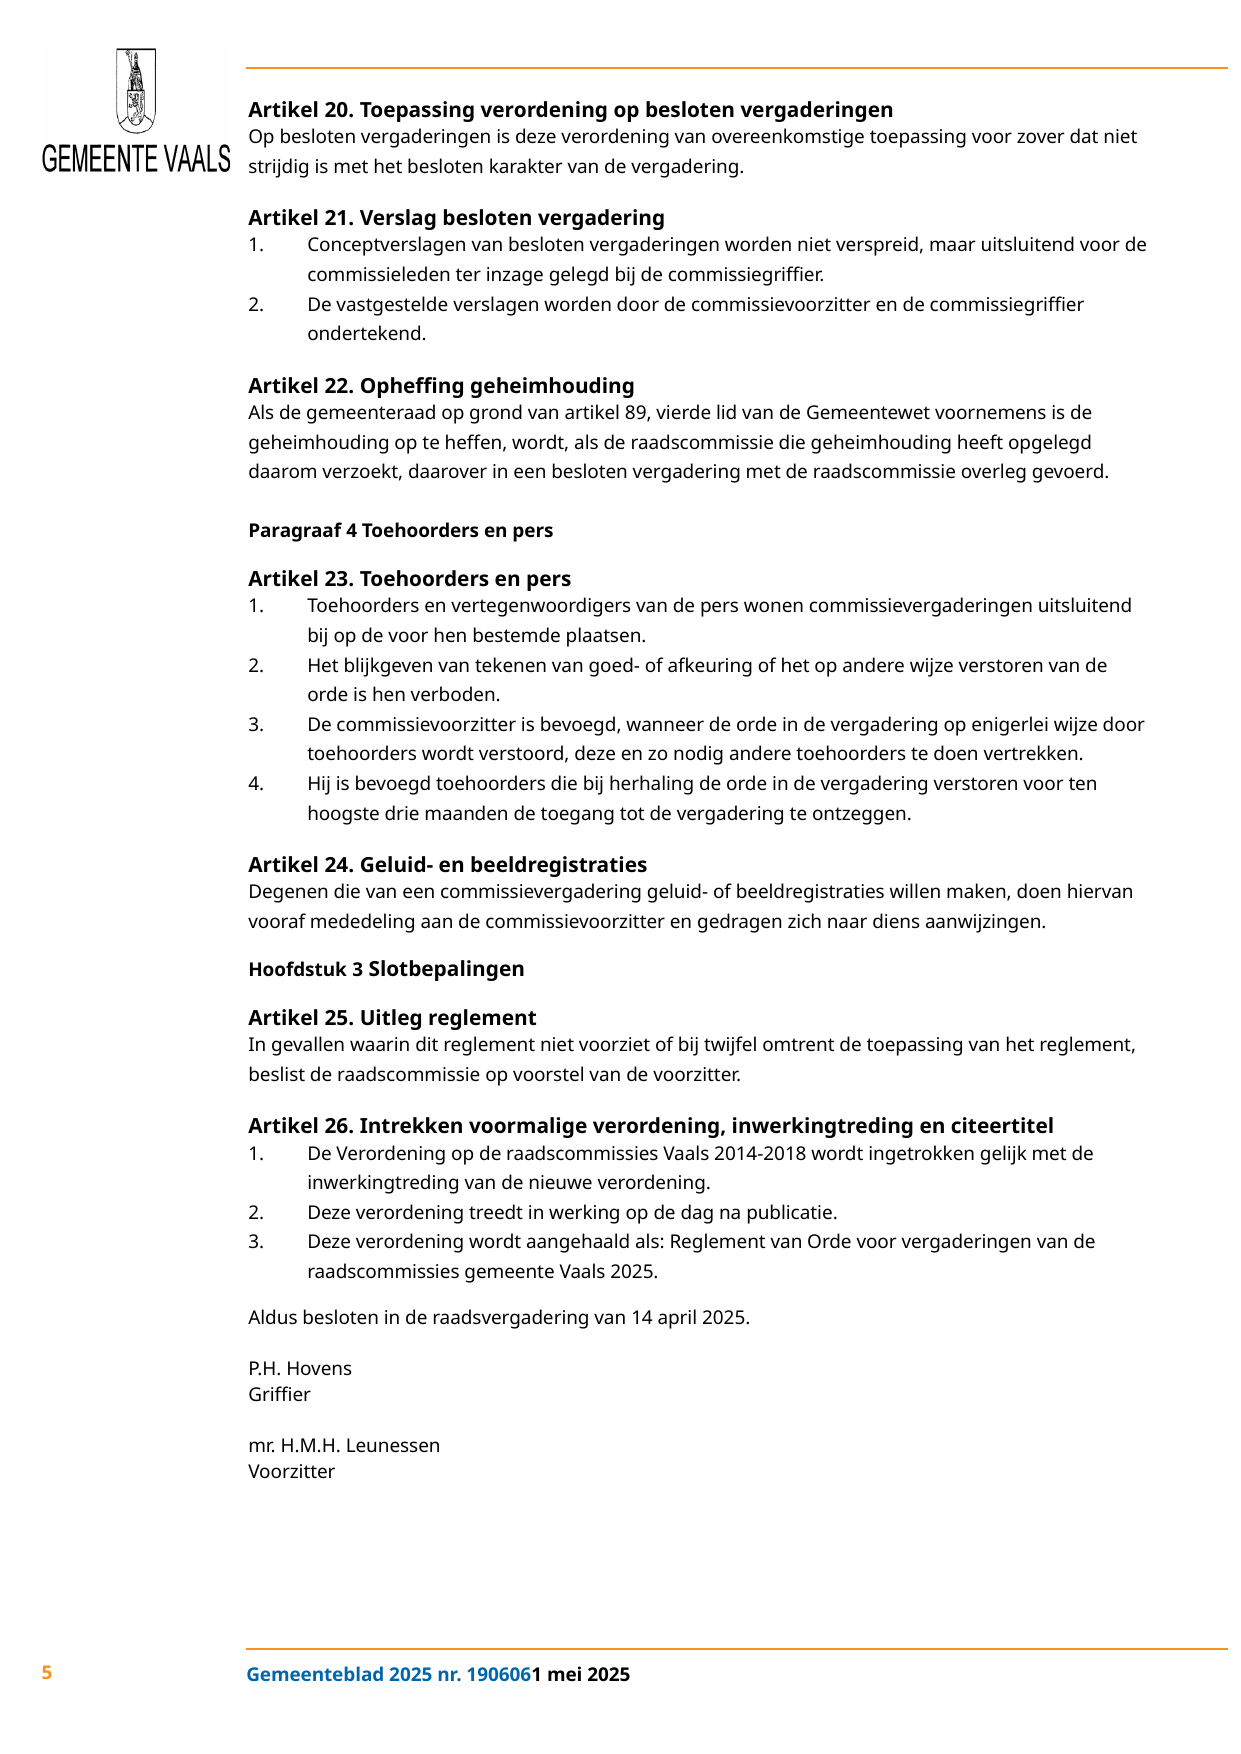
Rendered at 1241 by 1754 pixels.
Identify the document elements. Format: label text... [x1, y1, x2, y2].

text In gevallen waarin dit reglement niet voorziet of bij twijfel omtrent de toepassing van het reglement, beslist de raadscommissie op voorstel van de voorzitter. [248, 1031, 1152, 1087]
text Voorzitter [248, 1458, 1152, 1484]
text Paragraaf 4 Toehoorders en pers [248, 518, 1152, 543]
text P.H. Hovens [248, 1355, 1152, 1381]
list Hij is bevoegd toehoorders die bij herhaling de orde in de vergadering verstoren voor ten hoogste drie maanden de toegang tot de vergadering te ontzeggen. [248, 770, 1152, 825]
text Artikel 22. Opheffing geheimhouding [248, 371, 1152, 399]
text Artikel 26. Intrekken voormalige verordening, inwerkingtreding en citeertitel [248, 1111, 1152, 1140]
list Deze verordening wordt aangehaald als: Reglement van Orde voor vergaderingen van de raadscommissies gemeente Vaals 2025. [248, 1229, 1152, 1284]
text Artikel 25. Uitleg reglement [248, 1003, 1152, 1031]
text mr. H.M.H. Leunessen [248, 1432, 1152, 1458]
list Conceptverslagen van besloten vergaderingen worden niet verspreid, maar uitsluitend voor de commissieleden ter inzage gelegd bij de commissiegriffier. [248, 232, 1152, 287]
text Op besloten vergaderingen is deze verordening van overeenkomstige toepassing voor zover dat niet strijdig is met het besloten karakter van de vergadering. [248, 123, 1152, 178]
picture [41, 47, 231, 172]
text Hoofdstuk 3 Slotbepalingen [248, 954, 1152, 982]
text Als de gemeenteraad op grond van artikel 89, vierde lid van de Gemeentewet voornemens is de geheimhouding op te heffen, wordt, als de raadscommissie die geheimhouding heeft opgelegd daarom verzoekt, daarover in een besloten vergadering met de raadscommissie overleg gevoerd. [248, 399, 1152, 484]
list De vastgestelde verslagen worden door de commissievoorzitter en de commissiegriffier ondertekend. [248, 291, 1152, 346]
list Het blijkgeven van tekenen van goed- of afkeuring of het op andere wijze verstoren van de orde is hen verboden. [248, 652, 1152, 707]
text Artikel 21. Verslag besloten vergadering [248, 203, 1152, 232]
list De Verordening op de raadscommissies Vaals 2014-2018 wordt ingetrokken gelijk met de inwerkingtreding van de nieuwe verordening. [248, 1140, 1152, 1195]
list Deze verordening treedt in werking op de dag na publicatie. [248, 1199, 1152, 1225]
list De commissievoorzitter is bevoegd, wanneer de orde in de vergadering op enigerlei wijze door toehoorders wordt verstoord, deze en zo nodig andere toehoorders te doen vertrekken. [248, 711, 1152, 766]
list Toehoorders en vertegenwoordigers van de pers wonen commissievergaderingen uitsluitend bij op de voor hen bestemde plaatsen. [248, 593, 1152, 648]
text Degenen die van een commissievergadering geluid- of beeldregistraties willen maken, doen hiervan vooraf mededeling aan de commissievoorzitter en gedragen zich naar diens aanwijzingen. [248, 878, 1152, 934]
text Artikel 20. Toepassing verordening op besloten vergaderingen [248, 95, 1152, 123]
text Griffier [248, 1381, 1152, 1407]
text Artikel 24. Geluid- en beeldregistraties [248, 850, 1152, 878]
text Artikel 23. Toehoorders en pers [248, 564, 1152, 593]
text Aldus besloten in de raadsvergadering van 14 april 2025. [248, 1304, 1152, 1329]
